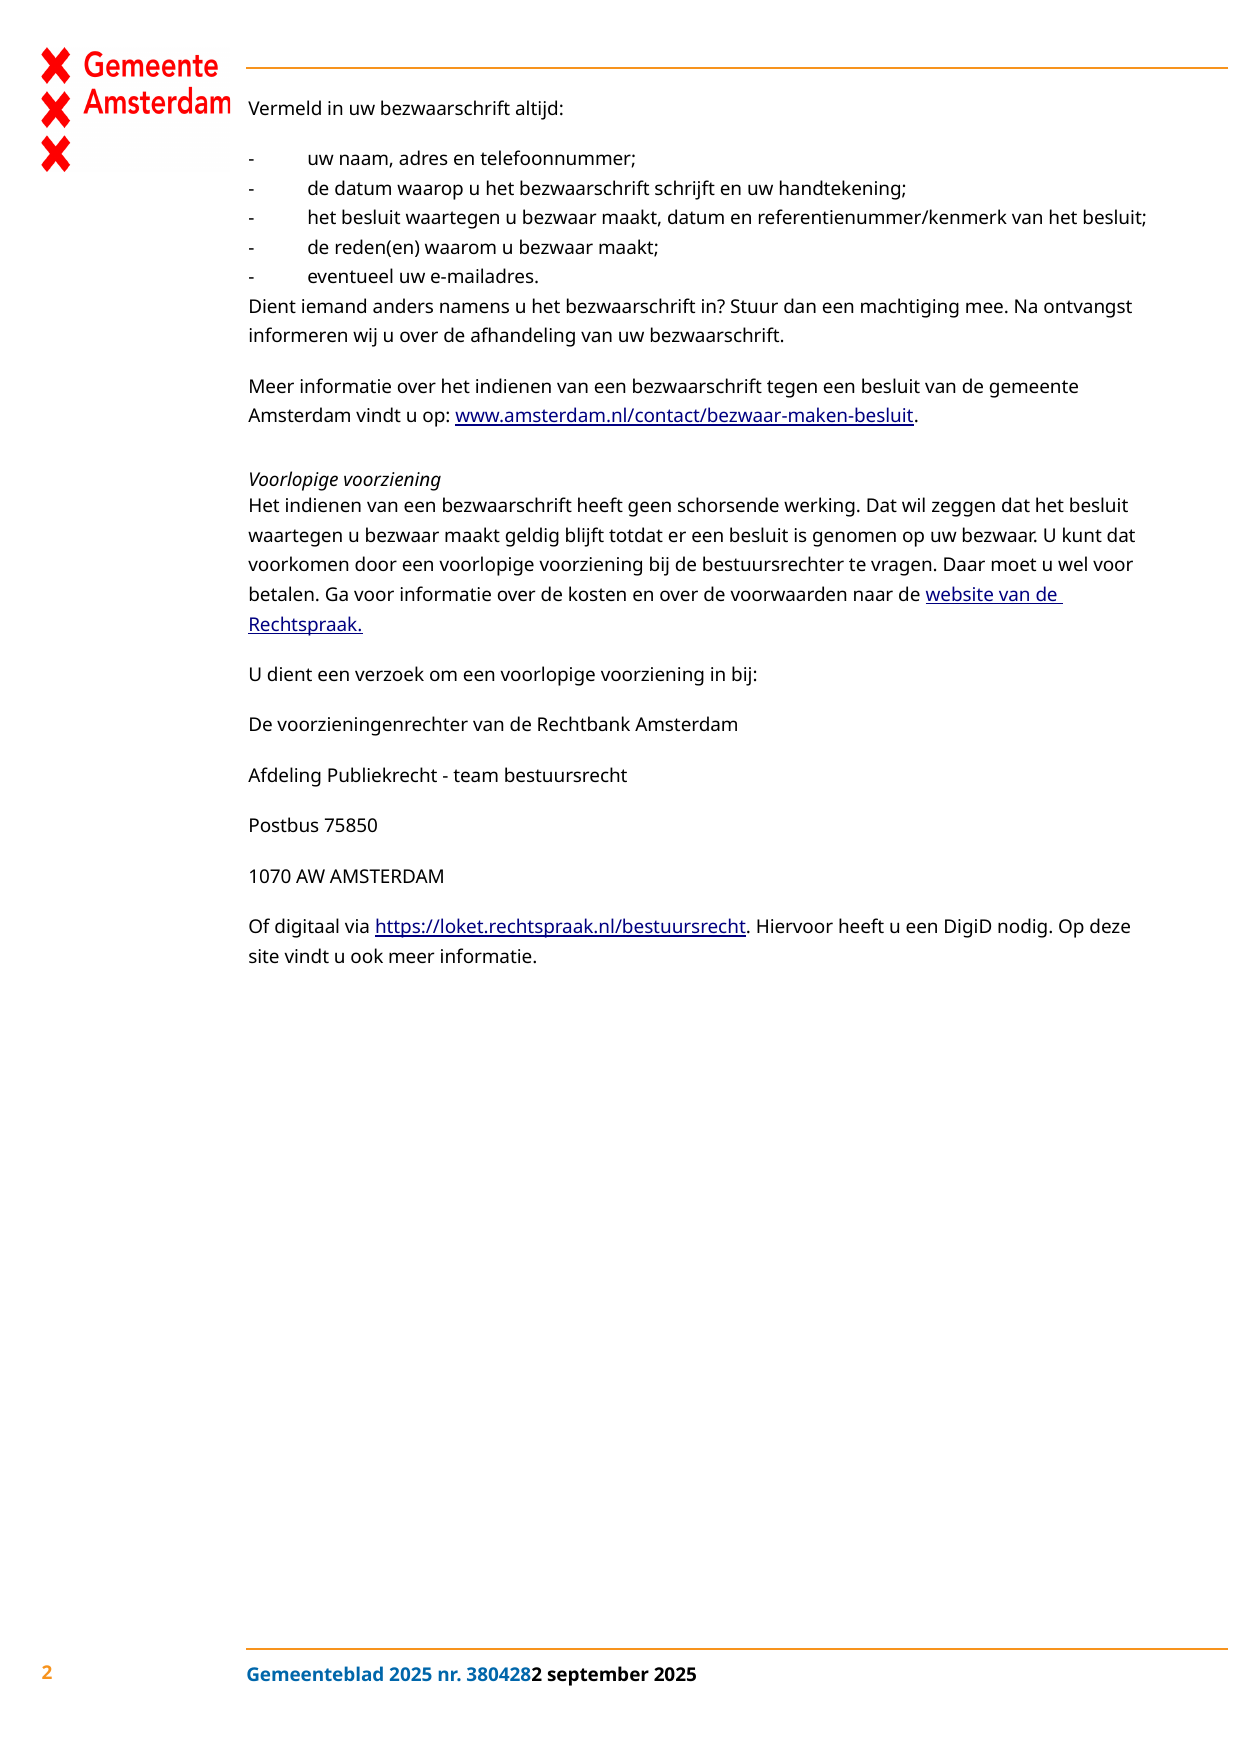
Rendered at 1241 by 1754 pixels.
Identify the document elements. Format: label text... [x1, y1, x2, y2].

list uw naam, adres en telefoonnummer; [248, 145, 1152, 171]
text Voorlopige voorziening [248, 467, 1152, 492]
text Of digitaal via https://loket.rechtspraak.nl/bestuursrecht. Hiervoor heeft u een DigiD nodig. Op deze site vindt u ook meer informatie. [248, 913, 1152, 968]
text 1070 AW AMSTERDAM [248, 863, 1152, 888]
text U dient een verzoek om een voorlopige voorziening in bij: [248, 661, 1152, 687]
list de reden(en) waarom u bezwaar maakt; [248, 234, 1152, 260]
text Afdeling Publiekrecht - team bestuursrecht [248, 762, 1152, 788]
text Het indienen van een bezwaarschrift heeft geen schorsende werking. Dat wil zeggen dat het besluit waartegen u bezwaar maakt geldig blijft totdat er een besluit is genomen op uw bezwaar. U kunt dat voorkomen door een voorlopige voorziening bij de bestuursrechter te vragen. Daar moet u wel voor betalen. Ga voor informatie over de kosten en over de voorwaarden naar de website van de Rechtspraak. [248, 492, 1152, 636]
list het besluit waartegen u bezwaar maakt, datum en referentienummer/kenmerk van het besluit; [248, 204, 1152, 230]
text Meer informatie over het indienen van een bezwaarschrift tegen een besluit van de gemeente Amsterdam vindt u op: www.amsterdam.nl/contact/bezwaar-maken-besluit. [248, 373, 1152, 428]
text De voorzieningenrechter van de Rechtbank Amsterdam [248, 712, 1152, 737]
text Postbus 75850 [248, 812, 1152, 838]
text Vermeld in uw bezwaarschrift altijd: [248, 95, 1152, 121]
list de datum waarop u het bezwaarschrift schrijft en uw handtekening; [248, 175, 1152, 201]
picture [41, 47, 231, 172]
text Dient iemand anders namens u het bezwaarschrift in? Stuur dan een machtiging mee. Na ontvangst informeren wij u over de afhandeling van uw bezwaarschrift. [248, 293, 1152, 348]
list eventueel uw e-mailadres. [248, 263, 1152, 289]
